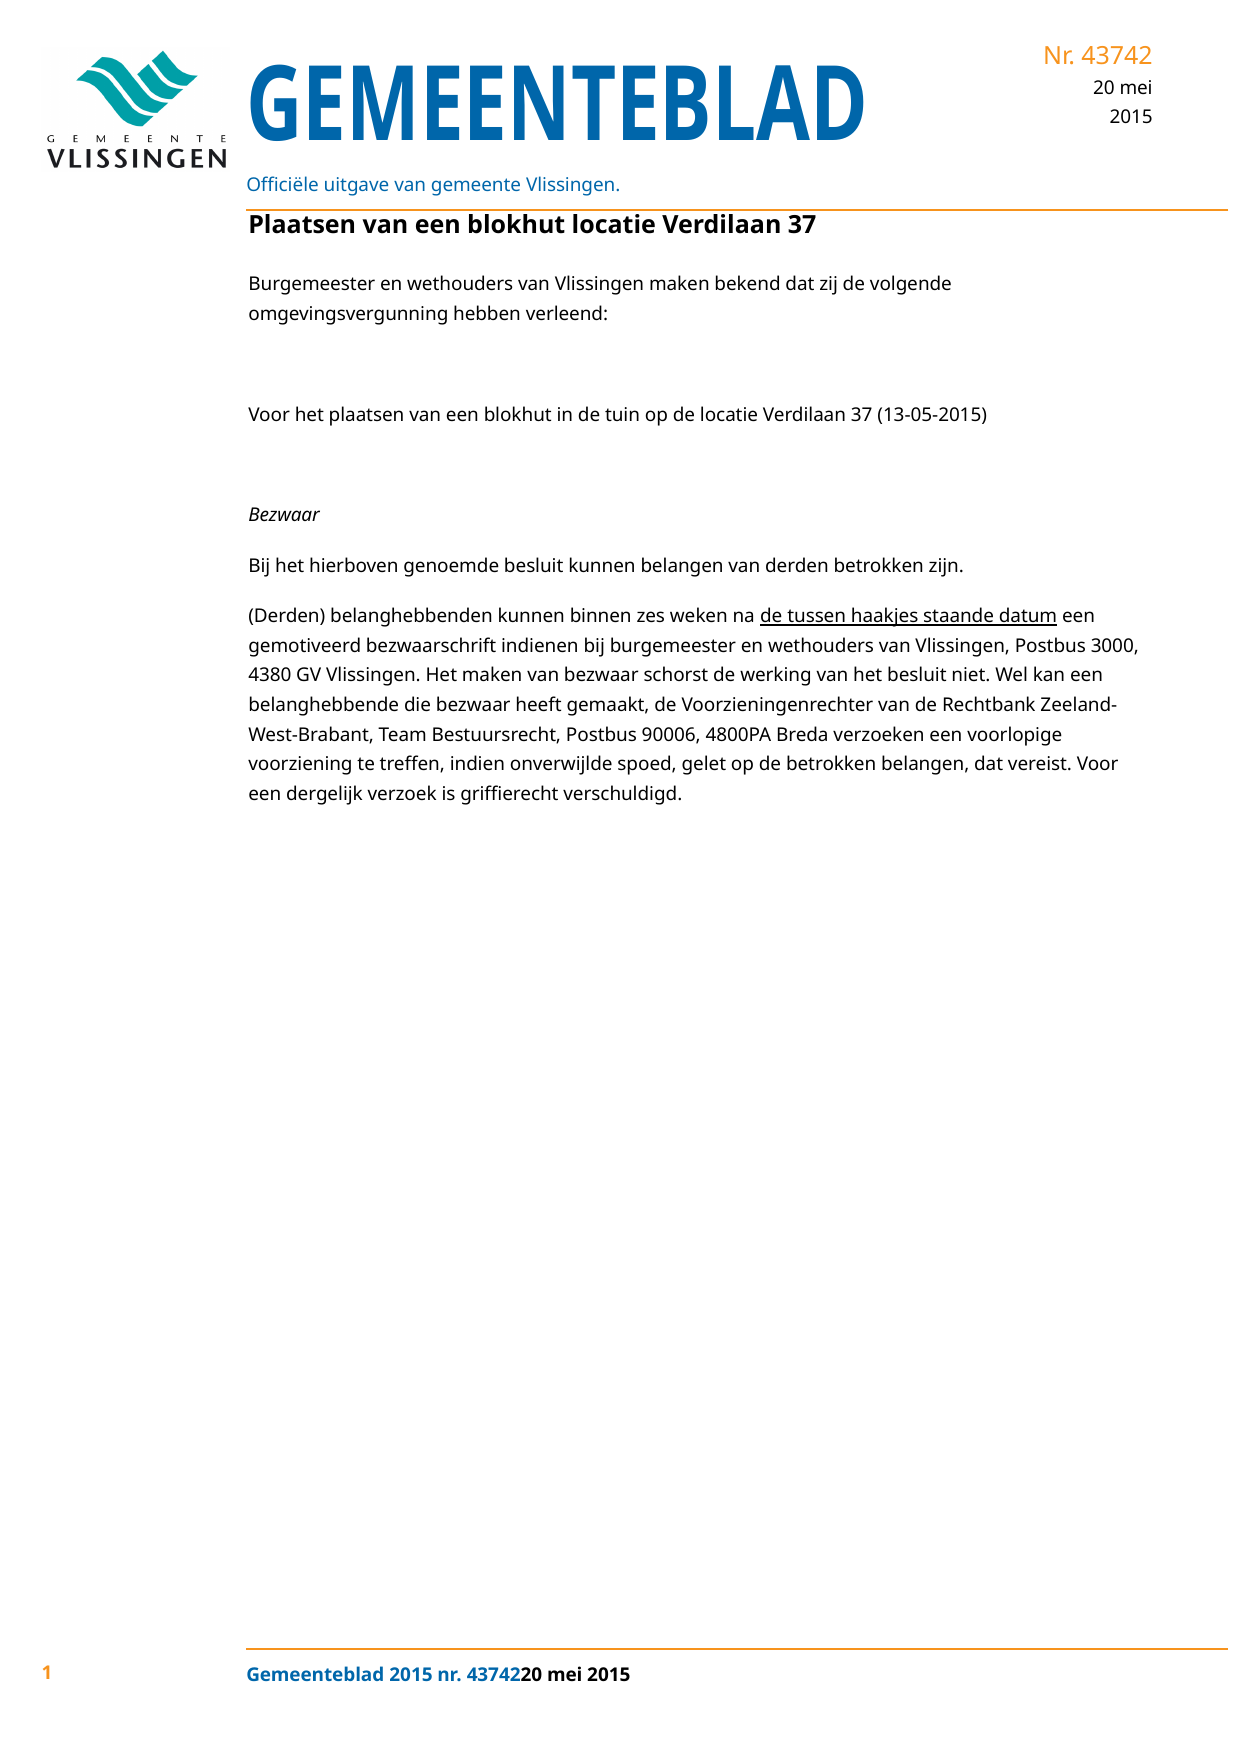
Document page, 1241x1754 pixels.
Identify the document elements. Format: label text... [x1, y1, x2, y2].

text Bij het hierboven genoemde besluit kunnen belangen van derden betrokken zijn. [248, 552, 1152, 578]
picture [41, 47, 231, 172]
text Voor het plaatsen van een blokhut in de tuin op de locatie Verdilaan 37 (13-05-2015) [248, 401, 1152, 426]
text Burgemeester en wethouders van Vlissingen maken bekend dat zij de volgende omgevingsvergunning hebben verleend: [248, 270, 1152, 326]
text Plaatsen van een blokhut locatie Verdilaan 37 [248, 211, 1152, 241]
text (Derden) belanghebbenden kunnen binnen zes weken na de tussen haakjes staande datum een gemotiveerd bezwaarschrift indienen bij burgemeester en wethouders van Vlissingen, Postbus 3000, 4380 GV Vlissingen. Het maken van bezwaar schorst de werking van het besluit niet. Wel kan een belanghebbende die bezwaar heeft gemaakt, de Voorzieningenrechter van de Rechtbank Zeeland-West-Brabant, Team Bestuursrecht, Postbus 90006, 4800PA Breda verzoeken een voorlopige voorziening te treffen, indien onverwijlde spoed, gelet op de betrokken belangen, dat vereist. Voor een dergelijk verzoek is griffierecht verschuldigd. [248, 602, 1152, 806]
text Bezwaar [248, 502, 1152, 527]
